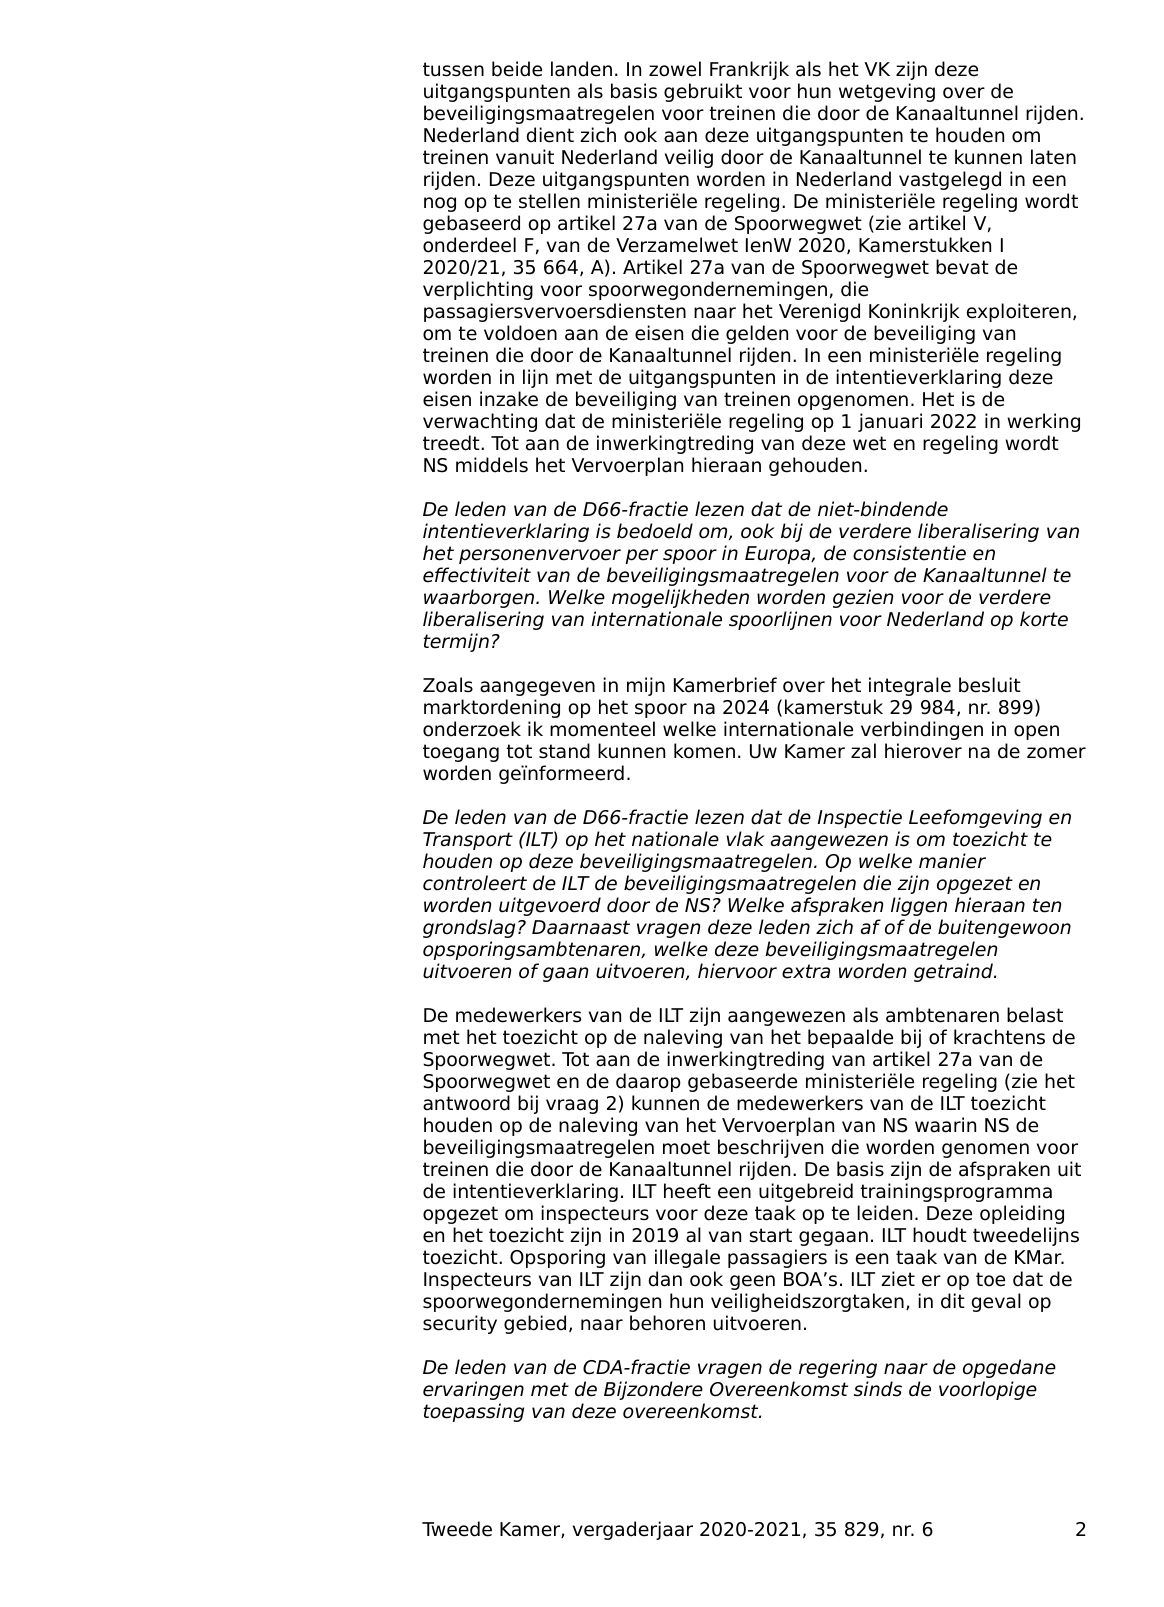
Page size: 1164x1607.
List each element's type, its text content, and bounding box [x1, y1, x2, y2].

text Nederland dient zich ook aan deze uitgangspunten te houden om treinen vanuit Nederland veilig door de Kanaaltunnel te kunnen laten rijden. Deze uitgangspunten worden in Nederland vastgelegd in een nog op te stellen ministeriële regeling. De ministeriële regeling wordt gebaseerd op artikel 27a van de Spoorwegwet (zie artikel V, onderdeel F, van de Verzamelwet IenW 2020, Kamerstukken I 2020/21, 35 664, A). Artikel 27a van de Spoorwegwet bevat de verplichting voor spoorwegondernemingen, die passagiersvervoersdiensten naar het Verenigd Koninkrijk exploiteren, om te voldoen aan de eisen die gelden voor de beveiliging van treinen die door de Kanaaltunnel rijden. In een ministeriële regeling worden in lijn met de uitgangspunten in de intentieverklaring deze eisen inzake de beveiliging van treinen opgenomen. Het is de verwachting dat de ministeriële regeling op 1 januari 2022 in werking treedt. Tot aan de inwerkingtreding van deze wet en regeling wordt NS middels het Vervoerplan hieraan gehouden. [422, 125, 1087, 477]
text Zoals aangegeven in mijn Kamerbrief over het integrale besluit marktordening op het spoor na 2024 (kamerstuk 29 984, nr. 899) onderzoek ik momenteel welke internationale verbindingen in open toegang tot stand kunnen komen. Uw Kamer zal hierover na de zomer worden geïnformeerd. [422, 675, 1087, 785]
text De medewerkers van de ILT zijn aangewezen als ambtenaren belast met het toezicht op de naleving van het bepaalde bij of krachtens de Spoorwegwet. Tot aan de inwerkingtreding van artikel 27a van de Spoorwegwet en de daarop gebaseerde ministeriële regeling (zie het antwoord bij vraag 2) kunnen de medewerkers van de ILT toezicht houden op de naleving van het Vervoerplan van NS waarin NS de beveiligingsmaatregelen moet beschrijven die worden genomen voor treinen die door de Kanaaltunnel rijden. De basis zijn de afspraken uit de intentieverklaring. ILT heeft een uitgebreid trainingsprogramma opgezet om inspecteurs voor deze taak op te leiden. Deze opleiding en het toezicht zijn in 2019 al van start gegaan. ILT houdt tweedelijns toezicht. Opsporing van illegale passagiers is een taak van de KMar. Inspecteurs van ILT zijn dan ook geen BOA’s. ILT ziet er op toe dat de spoorwegondernemingen hun veiligheidszorgtaken, in dit geval op security gebied, naar behoren uitvoeren. [422, 1005, 1087, 1335]
text De leden van de CDA-fractie vragen de regering naar de opgedane ervaringen met de Bijzondere Overeenkomst sinds de voorlopige toepassing van deze overeenkomst. [422, 1357, 1087, 1423]
text De leden van de D66-fractie lezen dat de niet-bindende intentieverklaring is bedoeld om, ook bij de verdere liberalisering van het personenvervoer per spoor in Europa, de consistentie en effectiviteit van de beveiligingsmaatregelen voor de Kanaaltunnel te waarborgen. Welke mogelijkheden worden gezien voor de verdere liberalisering van internationale spoorlijnen voor Nederland op korte termijn? [422, 499, 1087, 653]
text De leden van de D66-fractie lezen dat de Inspectie Leefomgeving en Transport (ILT) op het nationale vlak aangewezen is om toezicht te houden op deze beveiligingsmaatregelen. Op welke manier controleert de ILT de beveiligingsmaatregelen die zijn opgezet en worden uitgevoerd door de NS? Welke afspraken liggen hieraan ten grondslag? Daarnaast vragen deze leden zich af of de buitengewoon opsporingsambtenaren, welke deze beveiligingsmaatregelen uitvoeren of gaan uitvoeren, hiervoor extra worden getraind. [422, 807, 1087, 983]
text tussen beide landen. In zowel Frankrijk als het VK zijn deze uitgangspunten als basis gebruikt voor hun wetgeving over de beveiligingsmaatregelen voor treinen die door de Kanaaltunnel rijden. [422, 59, 1087, 125]
